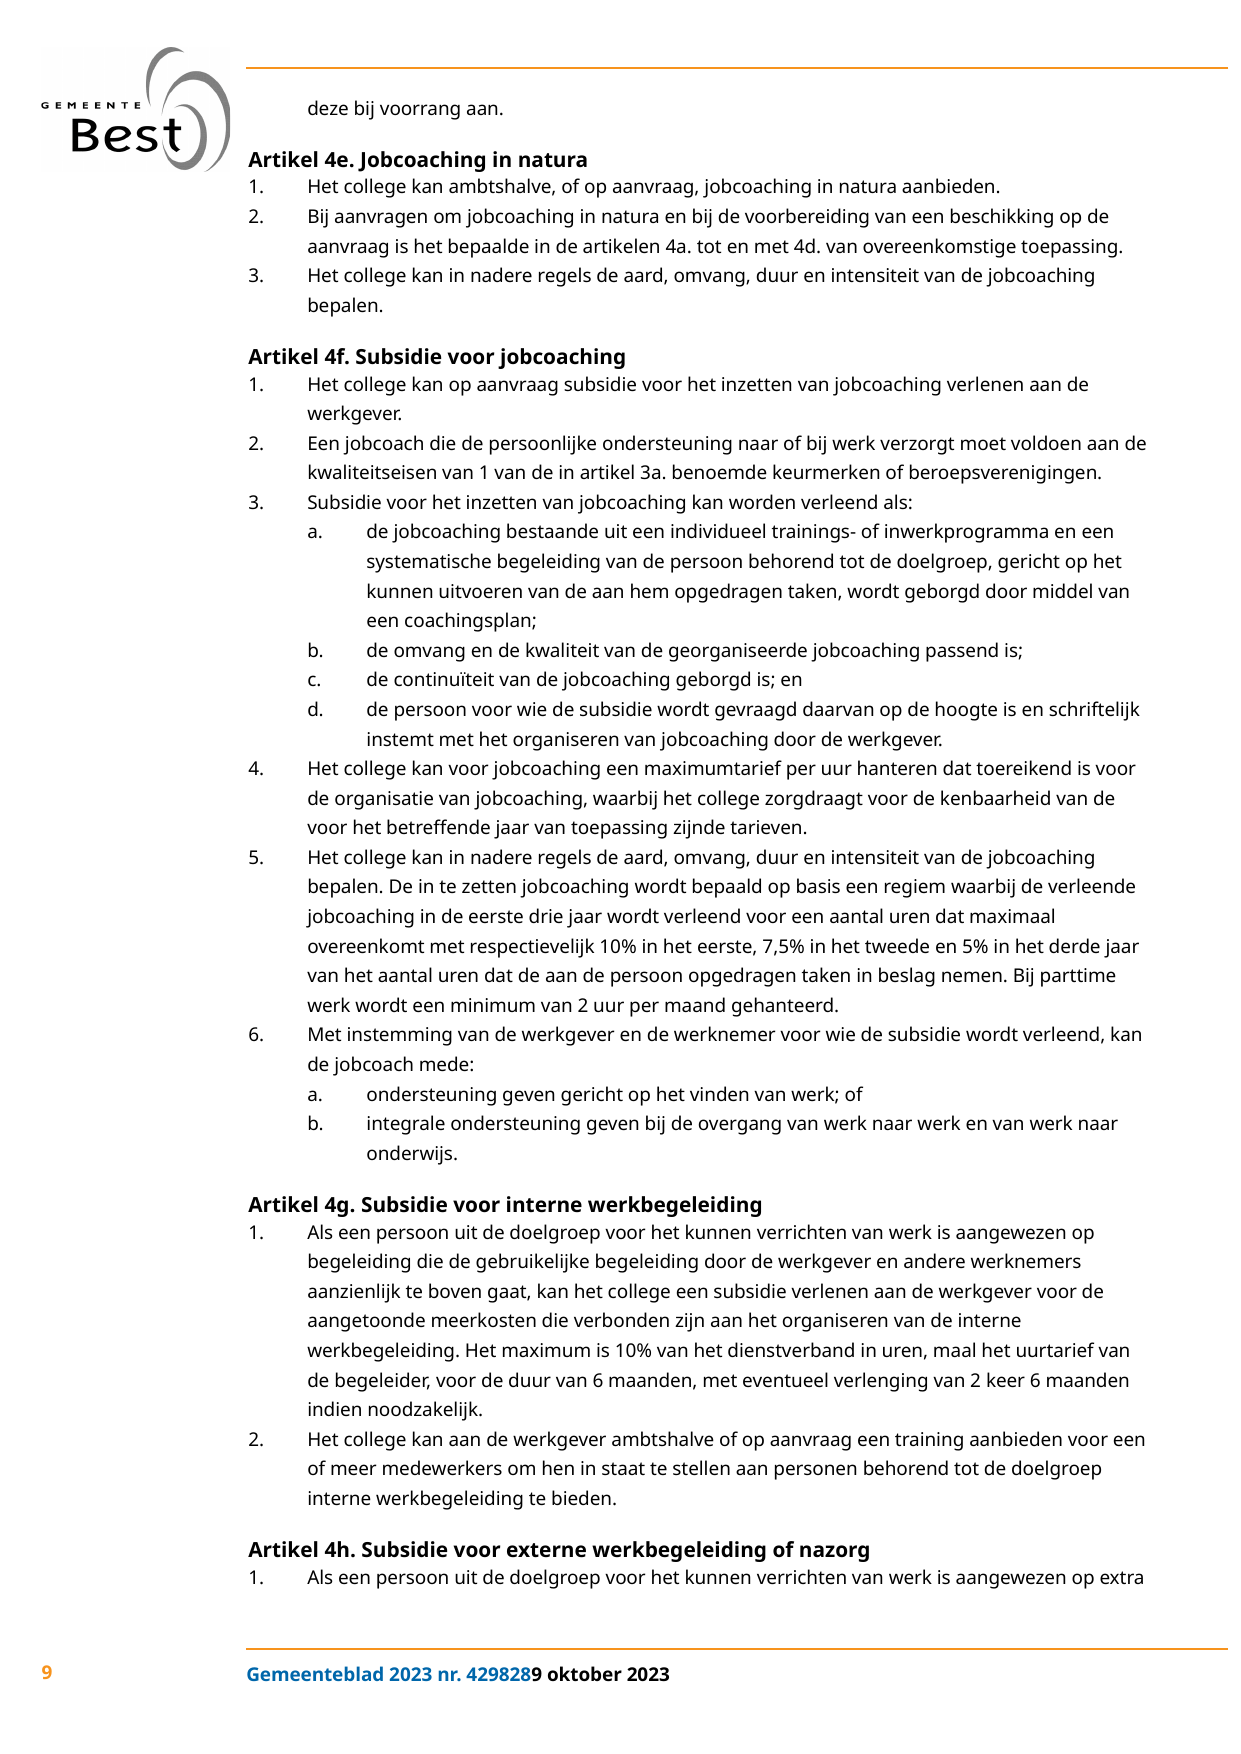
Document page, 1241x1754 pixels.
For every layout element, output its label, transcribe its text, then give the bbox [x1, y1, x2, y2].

list de omvang en de kwaliteit van de georganiseerde jobcoaching passend is; [307, 637, 1152, 663]
text Artikel 4g. Subsidie voor interne werkbegeleiding [248, 1190, 1152, 1219]
list de persoon voor wie de subsidie wordt gevraagd daarvan op de hoogte is en schriftelijk instemt met het organiseren van jobcoaching door de werkgever. [307, 696, 1152, 752]
list Bij aanvragen om jobcoaching in natura en bij de voorbereiding van een beschikking op de aanvraag is het bepaalde in de artikelen 4a. tot en met 4d. van overeenkomstige toepassing. [248, 203, 1152, 258]
list de jobcoaching bestaande uit een individueel trainings- of inwerkprogramma en een systematische begeleiding van de persoon behorend tot de doelgroep, gericht op het kunnen uitvoeren van de aan hem opgedragen taken, wordt geborgd door middel van een coachingsplan; [307, 519, 1152, 633]
list Met instemming van de werkgever en de werknemer voor wie de subsidie wordt verleend, kan de jobcoach mede: [248, 1022, 1152, 1077]
list Het college kan in nadere regels de aard, omvang, duur en intensiteit van de jobcoaching bepalen. De in te zetten jobcoaching wordt bepaald op basis een regiem waarbij de verleende jobcoaching in de eerste drie jaar wordt verleend voor een aantal uren dat maximaal overeenkomt met respectievelijk 10% in het eerste, 7,5% in het tweede en 5% in het derde jaar van het aantal uren dat de aan de persoon opgedragen taken in beslag nemen. Bij parttime werk wordt een minimum van 2 uur per maand gehanteerd. [248, 844, 1152, 1018]
list Een jobcoach die de persoonlijke ondersteuning naar of bij werk verzorgt moet voldoen aan de kwaliteitseisen van 1 van de in artikel 3a. benoemde keurmerken of beroepsverenigingen. [248, 430, 1152, 485]
list integrale ondersteuning geven bij de overgang van werk naar werk en van werk naar onderwijs. [307, 1110, 1152, 1166]
list Als een persoon uit de doelgroep voor het kunnen verrichten van werk is aangewezen op begeleiding die de gebruikelijke begeleiding door de werkgever en andere werknemers aanzienlijk te boven gaat, kan het college een subsidie verlenen aan de werkgever voor de aangetoonde meerkosten die verbonden zijn aan het organiseren van de interne werkbegeleiding. Het maximum is 10% van het dienstverband in uren, maal het uurtarief van de begeleider, voor de duur van 6 maanden, met eventueel verlenging van 2 keer 6 maanden indien noodzakelijk. [248, 1219, 1152, 1422]
list de continuïteit van de jobcoaching geborgd is; en [307, 667, 1152, 692]
list Het college kan voor jobcoaching een maximumtarief per uur hanteren dat toereikend is voor de organisatie van jobcoaching, waarbij het college zorgdraagt voor de kenbaarheid van de voor het betreffende jaar van toepassing zijnde tarieven. [248, 755, 1152, 840]
text Artikel 4h. Subsidie voor externe werkbegeleiding of nazorg [248, 1536, 1152, 1564]
list Het college kan aan de werkgever ambtshalve of op aanvraag een training aanbieden voor een of meer medewerkers om hen in staat te stellen aan personen behorend tot de doelgroep interne werkbegeleiding te bieden. [248, 1426, 1152, 1511]
list deze bij voorrang aan. [248, 95, 1152, 121]
text Artikel 4e. Jobcoaching in natura [248, 145, 1152, 174]
list Het college kan in nadere regels de aard, omvang, duur en intensiteit van de jobcoaching bepalen. [248, 262, 1152, 318]
list Het college kan op aanvraag subsidie voor het inzetten van jobcoaching verlenen aan de werkgever. [248, 371, 1152, 426]
list Als een persoon uit de doelgroep voor het kunnen verrichten van werk is aangewezen op extra [248, 1564, 1152, 1590]
picture [41, 47, 231, 172]
list Subsidie voor het inzetten van jobcoaching kan worden verleend als: [248, 489, 1152, 515]
text Artikel 4f. Subsidie voor jobcoaching [248, 342, 1152, 371]
list ondersteuning geven gericht op het vinden van werk; of [307, 1081, 1152, 1107]
list Het college kan ambtshalve, of op aanvraag, jobcoaching in natura aanbieden. [248, 174, 1152, 199]
